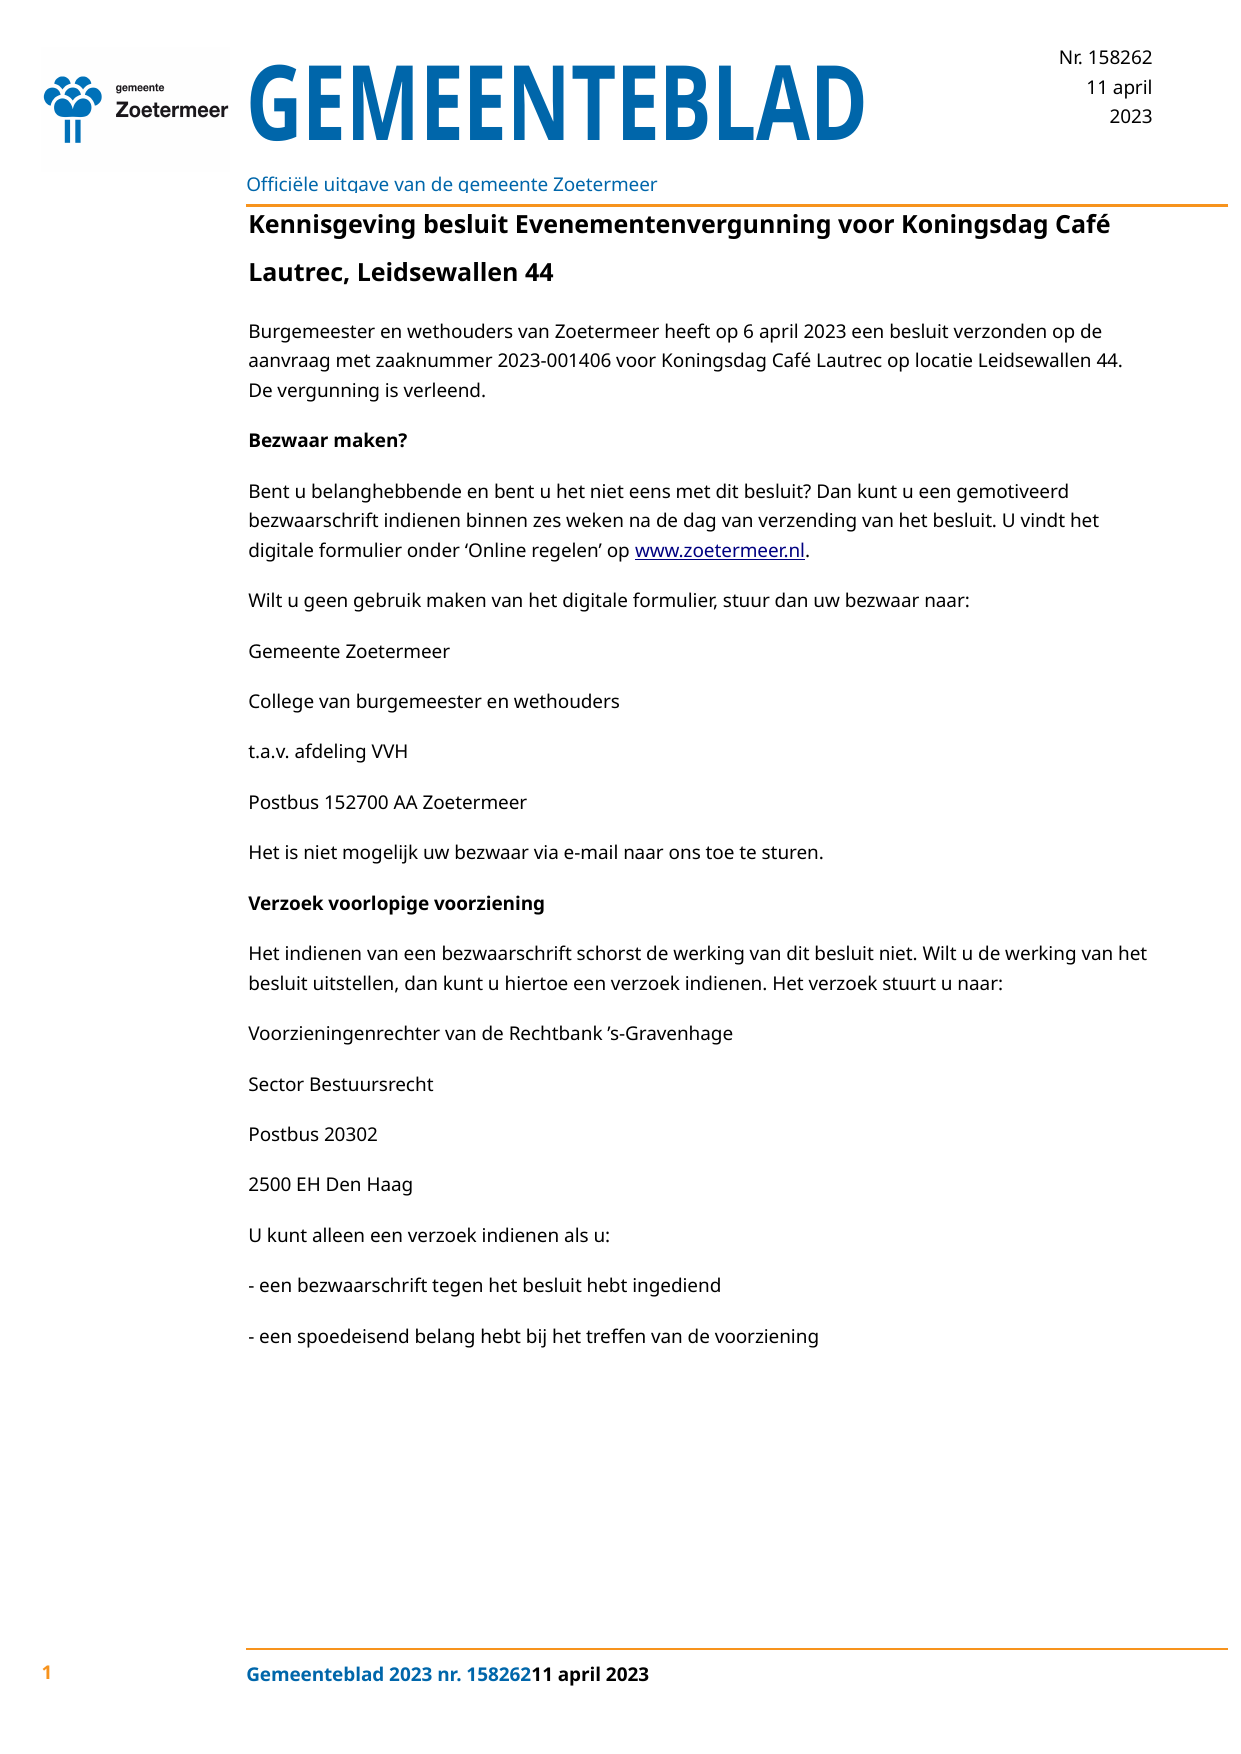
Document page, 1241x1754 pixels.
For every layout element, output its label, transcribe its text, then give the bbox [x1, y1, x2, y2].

text - een bezwaarschrift tegen het besluit hebt ingediend [248, 1272, 1152, 1298]
text - een spoedeisend belang hebt bij het treffen van de voorziening [248, 1323, 1152, 1349]
text U kunt alleen een verzoek indienen als u: [248, 1222, 1152, 1248]
text t.a.v. afdeling VVH [248, 739, 1152, 764]
picture [41, 47, 231, 172]
text Postbus 20302 [248, 1121, 1152, 1147]
text Sector Bestuursrecht [248, 1071, 1152, 1097]
text Voorzieningenrechter van de Rechtbank ’s-Gravenhage [248, 1020, 1152, 1046]
text Het indienen van een bezwaarschrift schorst de werking van dit besluit niet. Wilt u de werking van het besluit uitstellen, dan kunt u hiertoe een verzoek indienen. Het verzoek stuurt u naar: [248, 940, 1152, 996]
text Gemeente Zoetermeer [248, 638, 1152, 664]
text Het is niet mogelijk uw bezwaar via e-mail naar ons toe te sturen. [248, 839, 1152, 865]
text Bezwaar maken? [248, 427, 1152, 453]
text Bent u belanghebbende en bent u het niet eens met dit besluit? Dan kunt u een gemotiveerd bezwaarschrift indienen binnen zes weken na de dag van verzending van het besluit. U vindt het digitale formulier onder ‘Online regelen’ op www.zoetermeer.nl. [248, 478, 1152, 563]
text Kennisgeving besluit Evenementenvergunning voor Koningsdag Café Lautrec, Leidsewallen 44 [248, 207, 1152, 288]
text Burgemeester en wethouders van Zoetermeer heeft op 6 april 2023 een besluit verzonden op de aanvraag met zaaknummer 2023-001406 voor Koningsdag Café Lautrec op locatie Leidsewallen 44. De vergunning is verleend. [248, 318, 1152, 403]
text Postbus 152700 AA Zoetermeer [248, 789, 1152, 815]
text Wilt u geen gebruik maken van het digitale formulier, stuur dan uw bezwaar naar: [248, 587, 1152, 613]
text College van burgemeester en wethouders [248, 688, 1152, 714]
text 2500 EH Den Haag [248, 1172, 1152, 1197]
text Verzoek voorlopige voorziening [248, 890, 1152, 916]
